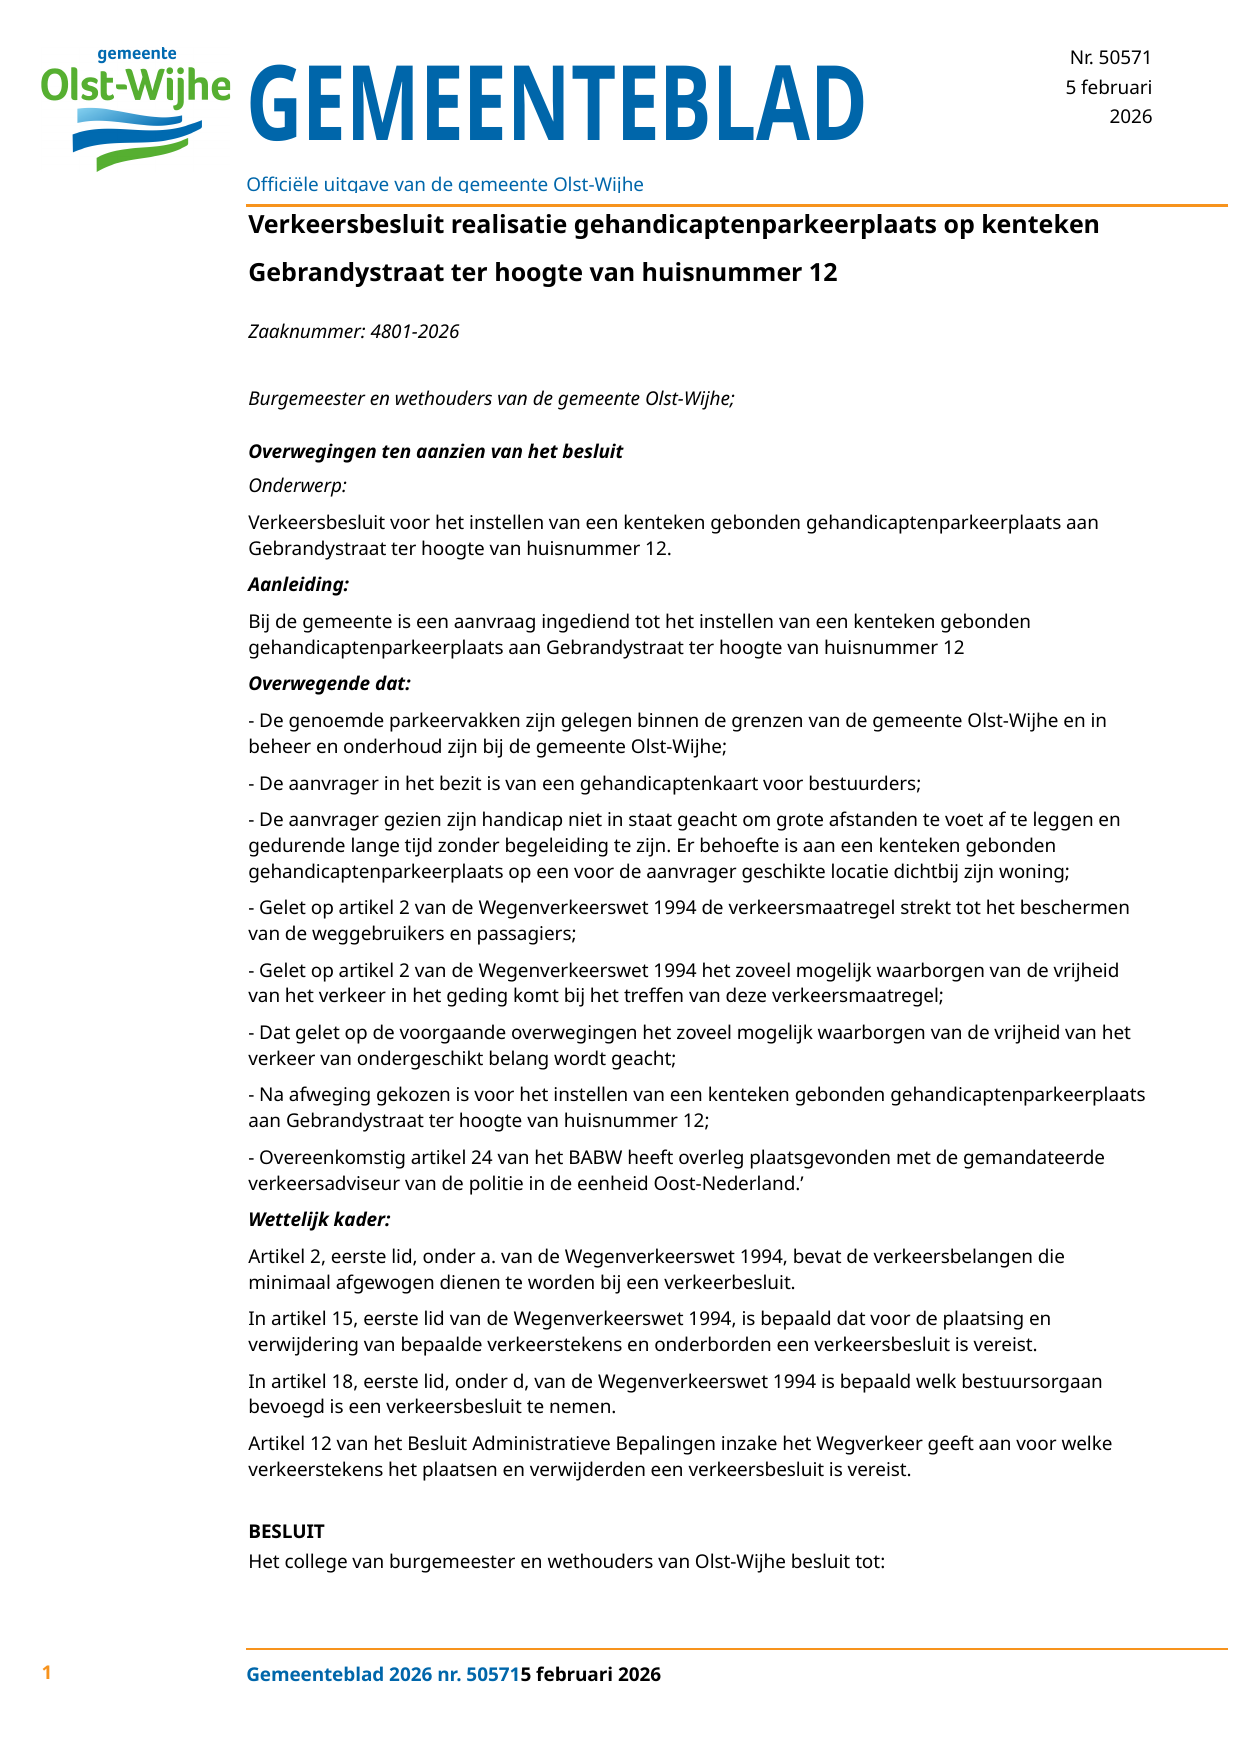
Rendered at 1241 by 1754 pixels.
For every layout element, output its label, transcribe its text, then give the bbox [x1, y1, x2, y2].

picture [41, 47, 231, 172]
text In artikel 18, eerste lid, onder d, van de Wegenverkeerswet 1994 is bepaald welk bestuursorgaan bevoegd is een verkeersbesluit te nemen. [248, 1368, 1152, 1419]
text - Na afweging gekozen is voor het instellen van een kenteken gebonden gehandicaptenparkeerplaats aan Gebrandystraat ter hoogte van huisnummer 12; [248, 1082, 1152, 1133]
text Overwegingen ten aanzien van het besluit [248, 438, 1152, 464]
text - De aanvrager gezien zijn handicap niet in staat geacht om grote afstanden te voet af te leggen en gedurende lange tijd zonder begeleiding te zijn. Er behoefte is aan een kenteken gebonden gehandicaptenparkeerplaats op een voor de aanvrager geschikte locatie dichtbij zijn woning; [248, 806, 1152, 883]
text - De genoemde parkeervakken zijn gelegen binnen de grenzen van de gemeente Olst-Wijhe en in beheer en onderhoud zijn bij de gemeente Olst-Wijhe; [248, 707, 1152, 759]
text Verkeersbesluit voor het instellen van een kenteken gebonden gehandicaptenparkeerplaats aan Gebrandystraat ter hoogte van huisnummer 12. [248, 509, 1152, 561]
text BESLUIT [248, 1519, 1152, 1544]
text Overwegende dat: [248, 671, 1152, 696]
text Zaaknummer: 4801-2026 [248, 318, 1152, 344]
text - Dat gelet op de voorgaande overwegingen het zoveel mogelijk waarborgen van de vrijheid van het verkeer van ondergeschikt belang wordt geacht; [248, 1019, 1152, 1071]
text - De aanvrager in het bezit is van een gehandicaptenkaart voor bestuurders; [248, 770, 1152, 795]
text Burgemeester en wethouders van de gemeente Olst-Wijhe; [248, 386, 1152, 411]
text Verkeersbesluit realisatie gehandicaptenparkeerplaats op kenteken Gebrandystraat ter hoogte van huisnummer 12 [248, 207, 1152, 288]
text - Gelet op artikel 2 van de Wegenverkeerswet 1994 de verkeersmaatregel strekt tot het beschermen van de weggebruikers en passagiers; [248, 894, 1152, 946]
text - Gelet op artikel 2 van de Wegenverkeerswet 1994 het zoveel mogelijk waarborgen van de vrijheid van het verkeer in het geding komt bij het treffen van deze verkeersmaatregel; [248, 957, 1152, 1008]
text Aanleiding: [248, 572, 1152, 597]
text Artikel 2, eerste lid, onder a. van de Wegenverkeerswet 1994, bevat de verkeersbelangen die minimaal afgewogen dienen te worden bij een verkeerbesluit. [248, 1243, 1152, 1294]
text Het college van burgemeester en wethouders van Olst-Wijhe besluit tot: [248, 1548, 1152, 1574]
text - Overeenkomstig artikel 24 van het BABW heeft overleg plaatsgevonden met de gemandateerde verkeersadviseur van de politie in de eenheid Oost-Nederland.’ [248, 1144, 1152, 1196]
text Wettelijk kader: [248, 1206, 1152, 1232]
text Bij de gemeente is een aanvraag ingediend tot het instellen van een kenteken gebonden gehandicaptenparkeerplaats aan Gebrandystraat ter hoogte van huisnummer 12 [248, 608, 1152, 660]
text In artikel 15, eerste lid van de Wegenverkeerswet 1994, is bepaald dat voor de plaatsing en verwijdering van bepaalde verkeerstekens en onderborden een verkeersbesluit is vereist. [248, 1306, 1152, 1357]
text Artikel 12 van het Besluit Administratieve Bepalingen inzake het Wegverkeer geeft aan voor welke verkeerstekens het plaatsen en verwijderden een verkeersbesluit is vereist. [248, 1430, 1152, 1482]
text Onderwerp: [248, 472, 1152, 498]
